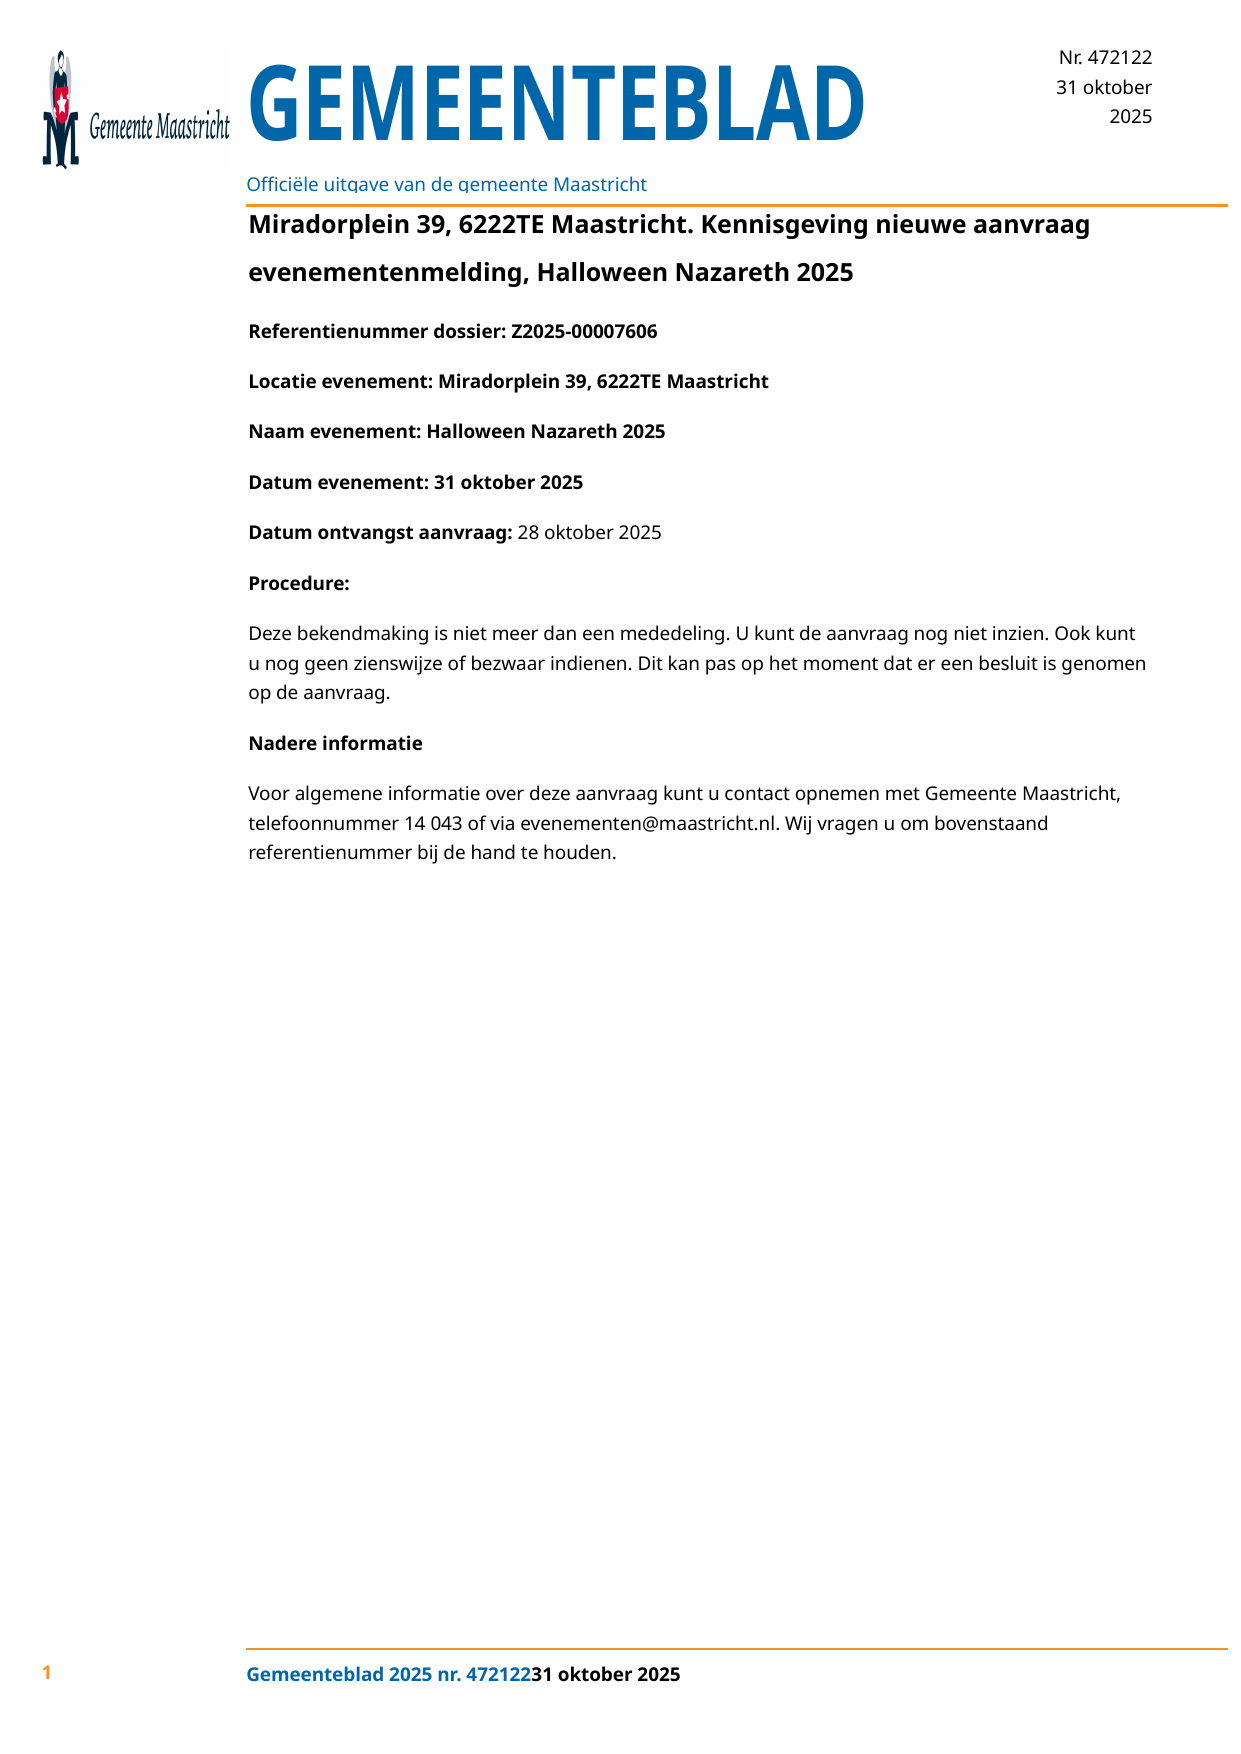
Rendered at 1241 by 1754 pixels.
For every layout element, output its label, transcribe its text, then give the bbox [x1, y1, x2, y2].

text Miradorplein 39, 6222TE Maastricht. Kennisgeving nieuwe aanvraag evenementenmelding, Halloween Nazareth 2025 [248, 207, 1152, 288]
text Referentienummer dossier: Z2025-00007606 [248, 318, 1152, 344]
text Nadere informatie [248, 730, 1152, 756]
text Procedure: [248, 570, 1152, 596]
text Naam evenement: Halloween Nazareth 2025 [248, 419, 1152, 444]
picture [41, 47, 231, 172]
text Locatie evenement: Miradorplein 39, 6222TE Maastricht [248, 368, 1152, 394]
text Datum ontvangst aanvraag: 28 oktober 2025 [248, 519, 1152, 545]
text Datum evenement: 31 oktober 2025 [248, 469, 1152, 495]
text Deze bekendmaking is niet meer dan een mededeling. U kunt de aanvraag nog niet inzien. Ook kunt u nog geen zienswijze of bezwaar indienen. Dit kan pas op het moment dat er een besluit is genomen op de aanvraag. [248, 620, 1152, 705]
text Voor algemene informatie over deze aanvraag kunt u contact opnemen met Gemeente Maastricht, telefoonnummer 14 043 of via evenementen@maastricht.nl. Wij vragen u om bovenstaand referentienummer bij de hand te houden. [248, 780, 1152, 865]
